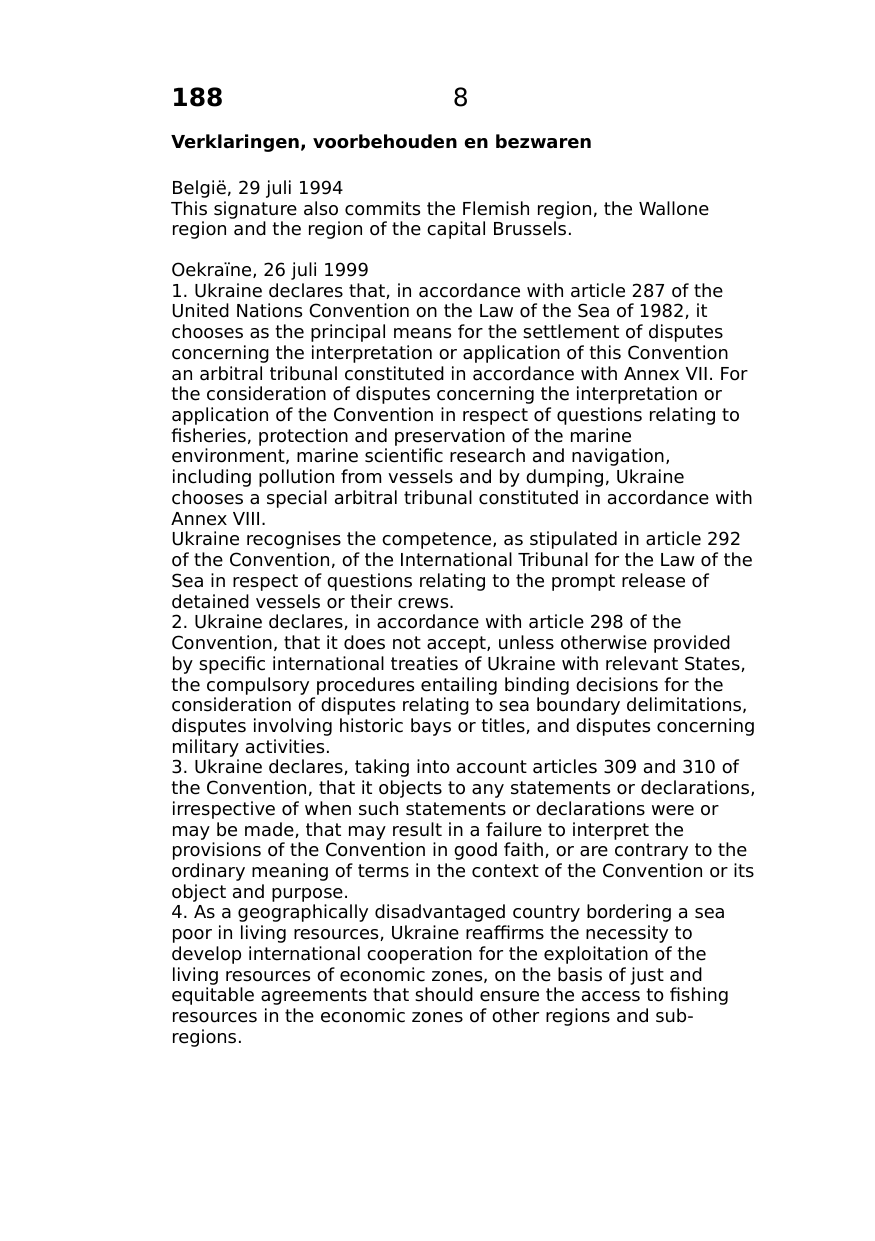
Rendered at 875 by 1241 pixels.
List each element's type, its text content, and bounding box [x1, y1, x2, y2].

text België, 29 juli 1994 [171, 178, 756, 198]
text 4. As a geographically disadvantaged country bordering a sea poor in living resources, Ukraine reaffirms the necessity to develop international cooperation for the exploitation of the living resources of economic zones, on the basis of just and equitable agreements that should ensure the access to fishing resources in the economic zones of other regions and sub-regions. [171, 902, 756, 1047]
text Oekraïne, 26 juli 1999 [171, 260, 756, 281]
text 3. Ukraine declares, taking into account articles 309 and 310 of the Convention, that it objects to any statements or declarations, irrespective of when such statements or declarations were or may be made, that may result in a failure to interpret the provisions of the Convention in good faith, or are contrary to the ordinary meaning of terms in the context of the Convention or its object and purpose. [171, 757, 756, 902]
text Ukraine recognises the competence, as stipulated in article 292 of the Convention, of the International Tribunal for the Law of the Sea in respect of questions relating to the prompt release of detained vessels or their crews. [171, 529, 756, 612]
subtitle Verklaringen, voorbehouden en bezwaren [171, 132, 756, 153]
text 1. Ukraine declares that, in accordance with article 287 of the United Nations Convention on the Law of the Sea of 1982, it chooses as the principal means for the settlement of disputes concerning the interpretation or application of this Convention an arbitral tribunal constituted in accordance with Annex VII. For the consideration of disputes concerning the interpretation or application of the Convention in respect of questions relating to fisheries, protection and preservation of the marine environment, marine scientific research and navigation, including pollution from vessels and by dumping, Ukraine chooses a special arbitral tribunal constituted in accordance with Annex VIII. [171, 281, 756, 529]
text 2. Ukraine declares, in accordance with article 298 of the Convention, that it does not accept, unless otherwise provided by specific international treaties of Ukraine with relevant States, the compulsory procedures entailing binding decisions for the consideration of disputes relating to sea boundary delimitations, disputes involving historic bays or titles, and disputes concerning military activities. [171, 612, 756, 757]
text This signature also commits the Flemish region, the Wallone region and the region of the capital Brussels. [171, 198, 756, 240]
